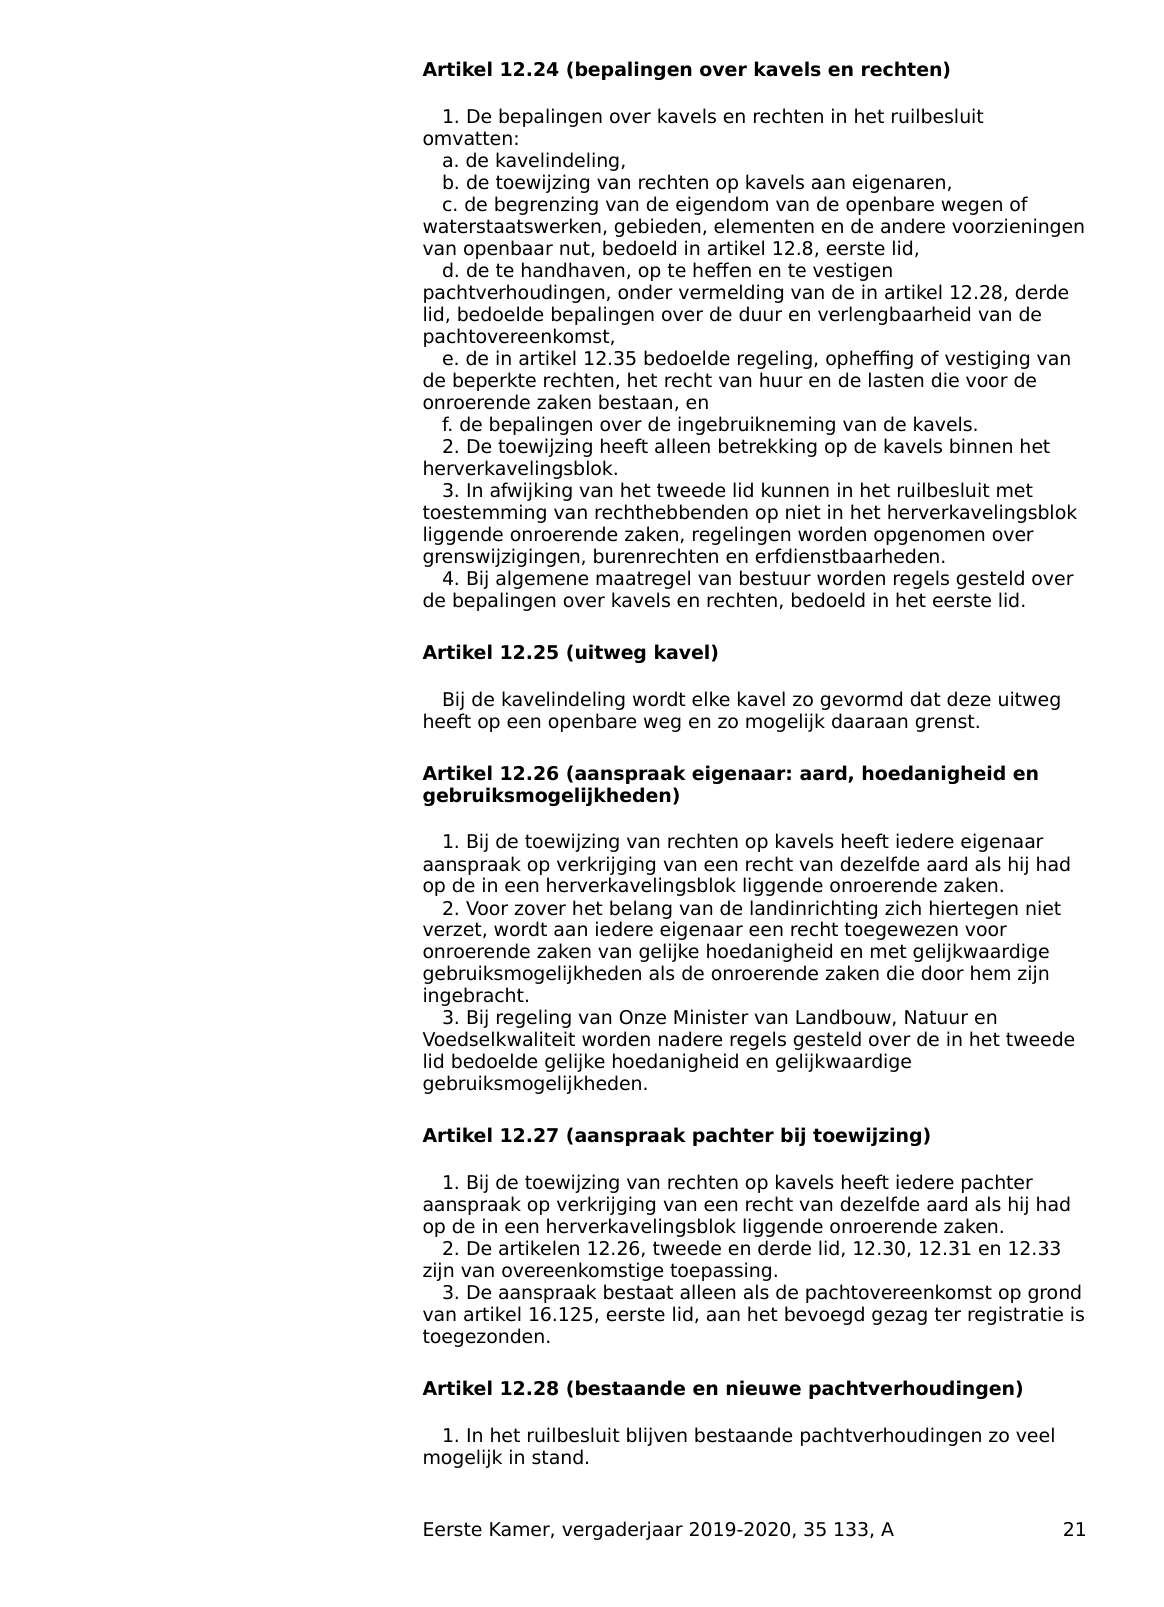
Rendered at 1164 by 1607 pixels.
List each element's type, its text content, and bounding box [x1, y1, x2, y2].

text 3. Bij regeling van Onze Minister van Landbouw, Natuur en Voedselkwaliteit worden nadere regels gesteld over de in het tweede lid bedoelde gelijke hoedanigheid en gelijkwaardige gebruiksmogelijkheden. [422, 1007, 1087, 1095]
text f. de bepalingen over de ingebruikneming van de kavels. [422, 414, 1087, 436]
subtitle Artikel 12.28 (bestaande en nieuwe pachtverhoudingen) [422, 1378, 1087, 1400]
text c. de begrenzing van de eigendom van de openbare wegen of waterstaatswerken, gebieden, elementen en de andere voorzieningen van openbaar nut, bedoeld in artikel 12.8, eerste lid, [422, 194, 1087, 260]
text 4. Bij algemene maatregel van bestuur worden regels gesteld over de bepalingen over kavels en rechten, bedoeld in het eerste lid. [422, 568, 1087, 612]
text 1. De bepalingen over kavels en rechten in het ruilbesluit omvatten: [422, 106, 1087, 150]
text 3. De aanspraak bestaat alleen als de pachtovereenkomst op grond van artikel 16.125, eerste lid, aan het bevoegd gezag ter registratie is toegezonden. [422, 1282, 1087, 1348]
subtitle Artikel 12.24 (bepalingen over kavels en rechten) [422, 59, 1087, 81]
text a. de kavelindeling, [422, 150, 1087, 172]
text d. de te handhaven, op te heffen en te vestigen pachtverhoudingen, onder vermelding van de in artikel 12.28, derde lid, bedoelde bepalingen over de duur en verlengbaarheid van de pachtovereenkomst, [422, 260, 1087, 348]
subtitle Artikel 12.26 (aanspraak eigenaar: aard, hoedanigheid en gebruiksmogelijkheden) [422, 762, 1087, 806]
text b. de toewijzing van rechten op kavels aan eigenaren, [422, 172, 1087, 194]
text 3. In afwijking van het tweede lid kunnen in het ruilbesluit met toestemming van rechthebbenden op niet in het herverkavelingsblok liggende onroerende zaken, regelingen worden opgenomen over grenswijzigingen, burenrechten en erfdienstbaarheden. [422, 480, 1087, 568]
text 2. Voor zover het belang van de landinrichting zich hiertegen niet verzet, wordt aan iedere eigenaar een recht toegewezen voor onroerende zaken van gelijke hoedanigheid en met gelijkwaardige gebruiksmogelijkheden als de onroerende zaken die door hem zijn ingebracht. [422, 897, 1087, 1007]
text 1. Bij de toewijzing van rechten op kavels heeft iedere pachter aanspraak op verkrijging van een recht van dezelfde aard als hij had op de in een herverkavelingsblok liggende onroerende zaken. [422, 1172, 1087, 1238]
text e. de in artikel 12.35 bedoelde regeling, opheffing of vestiging van de beperkte rechten, het recht van huur en de lasten die voor de onroerende zaken bestaan, en [422, 348, 1087, 414]
text 2. De artikelen 12.26, tweede en derde lid, 12.30, 12.31 en 12.33 zijn van overeenkomstige toepassing. [422, 1238, 1087, 1282]
text 1. Bij de toewijzing van rechten op kavels heeft iedere eigenaar aanspraak op verkrijging van een recht van dezelfde aard als hij had op de in een herverkavelingsblok liggende onroerende zaken. [422, 831, 1087, 897]
subtitle Artikel 12.25 (uitweg kavel) [422, 642, 1087, 663]
text Bij de kavelindeling wordt elke kavel zo gevormd dat deze uitweg heeft op een openbare weg en zo mogelijk daaraan grenst. [422, 688, 1087, 732]
text 1. In het ruilbesluit blijven bestaande pachtverhoudingen zo veel mogelijk in stand. [422, 1425, 1087, 1469]
subtitle Artikel 12.27 (aanspraak pachter bij toewijzing) [422, 1125, 1087, 1147]
text 2. De toewijzing heeft alleen betrekking op de kavels binnen het herverkavelingsblok. [422, 436, 1087, 480]
